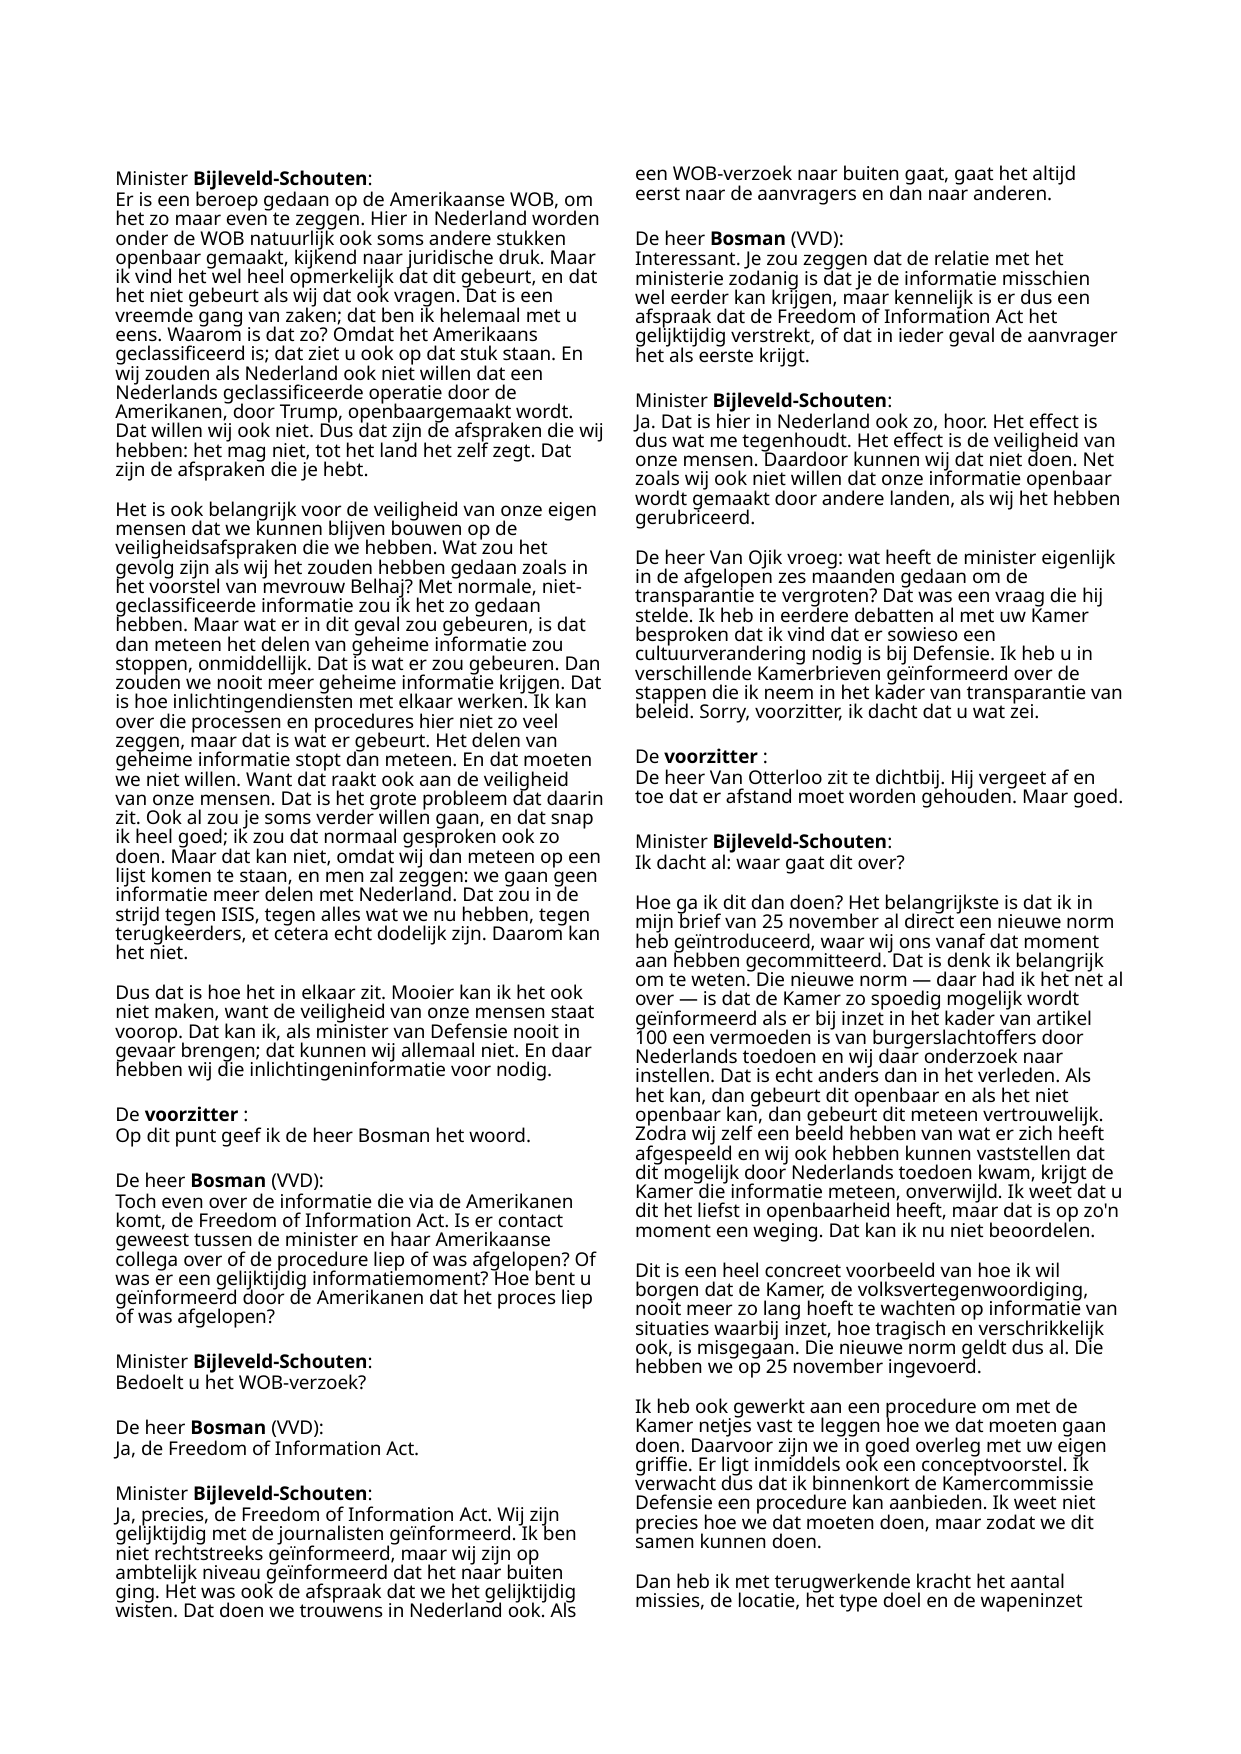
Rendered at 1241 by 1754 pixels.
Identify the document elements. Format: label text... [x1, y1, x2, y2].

text Dus dat is hoe het in elkaar zit. Mooier kan ik het ook niet maken, want de veiligheid van onze mensen staat voorop. Dat kan ik, als minister van Defensie nooit in gevaar brengen; dat kunnen wij allemaal niet. En daar hebben wij die inlichtingeninformatie voor nodig. [115, 984, 605, 1080]
text Interessant. Je zou zeggen dat de relatie met het ministerie zodanig is dat je de informatie misschien wel eerder kan krijgen, maar kennelijk is er dus een afspraak dat de Freedom of Information Act het gelijktijdig verstrekt, of dat in ieder geval de aanvrager het als eerste krijgt. [635, 250, 1125, 366]
text Ik heb ook gewerkt aan een procedure om met de Kamer netjes vast te leggen hoe we dat moeten gaan doen. Daarvoor zijn we in goed overleg met uw eigen griffie. Er ligt inmiddels ook een conceptvoorstel. Ik verwacht dus dat ik binnenkort de Kamercommissie Defensie een procedure kan aanbieden. Ik weet niet precies hoe we dat moeten doen, maar zodat we dit samen kunnen doen. [635, 1398, 1125, 1552]
text De voorzitter : [635, 743, 1125, 769]
text Ja, precies, de Freedom of Information Act. Wij zijn gelijktijdig met de journalisten geïnformeerd. Ik ben niet rechtstreeks geïnformeerd, maar wij zijn op ambtelijk niveau geïnformeerd dat het naar buiten ging. Het was ook de afspraak dat we het gelijktijdig wisten. Dat doen we trouwens in Nederland ook. Als [115, 1506, 605, 1622]
text een WOB-verzoek naar buiten gaat, gaat het altijd eerst naar de aanvragers en dan naar anderen. [635, 165, 1125, 204]
text Dit is een heel concreet voorbeeld van hoe ik wil borgen dat de Kamer, de volksvertegenwoordiging, nooit meer zo lang hoeft te wachten op informatie van situaties waarbij inzet, hoe tragisch en verschrikkelijk ook, is misgegaan. Die nieuwe norm geldt dus al. Die hebben we op 25 november ingevoerd. [635, 1262, 1125, 1377]
text De voorzitter : [115, 1101, 605, 1127]
text Minister Bijleveld-Schouten: [635, 828, 1125, 854]
text Er is een beroep gedaan op de Amerikaanse WOB, om het zo maar even te zeggen. Hier in Nederland worden onder de WOB natuurlijk ook soms andere stukken openbaar gemaakt, kijkend naar juridische druk. Maar ik vind het wel heel opmerkelijk dat dit gebeurt, en dat het niet gebeurt als wij dat ook vragen. Dat is een vreemde gang van zaken; dat ben ik helemaal met u eens. Waarom is dat zo? Omdat het Amerikaans geclassificeerd is; dat ziet u ook op dat stuk staan. En wij zouden als Nederland ook niet willen dat een Nederlands geclassificeerde operatie door de Amerikanen, door Trump, openbaargemaakt wordt. Dat willen wij ook niet. Dus dat zijn de afspraken die wij hebben: het mag niet, tot het land het zelf zegt. Dat zijn de afspraken die je hebt. [115, 191, 605, 480]
text Minister Bijleveld-Schouten: [115, 1348, 605, 1374]
text Minister Bijleveld-Schouten: [115, 165, 605, 191]
text Bedoelt u het WOB-verzoek? [115, 1374, 605, 1393]
text Toch even over de informatie die via de Amerikanen komt, de Freedom of Information Act. Is er contact geweest tussen de minister en haar Amerikaanse collega over of de procedure liep of was afgelopen? Of was er een gelijktijdig informatiemoment? Hoe bent u geïnformeerd door de Amerikanen dat het proces liep of was afgelopen? [115, 1193, 605, 1328]
text Minister Bijleveld-Schouten: [115, 1480, 605, 1506]
text Ja. Dat is hier in Nederland ook zo, hoor. Het effect is dus wat me tegenhoudt. Het effect is de veiligheid van onze mensen. Daardoor kunnen wij dat niet doen. Net zoals wij ook niet willen dat onze informatie openbaar wordt gemaakt door andere landen, als wij het hebben gerubriceerd. [635, 413, 1125, 528]
text Dan heb ik met terugwerkende kracht het aantal missies, de locatie, het type doel en de wapeninzet [635, 1573, 1125, 1611]
text Het is ook belangrijk voor de veiligheid van onze eigen mensen dat we kunnen blijven bouwen op de veiligheidsafspraken die we hebben. Wat zou het gevolg zijn als wij het zouden hebben gedaan zoals in het voorstel van mevrouw Belhaj? Met normale, niet-geclassificeerde informatie zou ik het zo gedaan hebben. Maar wat er in dit geval zou gebeuren, is dat dan meteen het delen van geheime informatie zou stoppen, onmiddellijk. Dat is wat er zou gebeuren. Dan zouden we nooit meer geheime informatie krijgen. Dat is hoe inlichtingendiensten met elkaar werken. Ik kan over die processen en procedures hier niet zo veel zeggen, maar dat is wat er gebeurt. Het delen van geheime informatie stopt dan meteen. En dat moeten we niet willen. Want dat raakt ook aan de veiligheid van onze mensen. Dat is het grote probleem dat daarin zit. Ook al zou je soms verder willen gaan, en dat snap ik heel goed; ik zou dat normaal gesproken ook zo doen. Maar dat kan niet, omdat wij dan meteen op een lijst komen te staan, en men zal zeggen: we gaan geen informatie meer delen met Nederland. Dat zou in de strijd tegen ISIS, tegen alles wat we nu hebben, tegen terugkeerders, et cetera echt dodelijk zijn. Daarom kan het niet. [115, 501, 605, 963]
text De heer Bosman (VVD): [115, 1414, 605, 1440]
text De heer Bosman (VVD): [115, 1167, 605, 1193]
text De heer Van Ojik vroeg: wat heeft de minister eigenlijk in de afgelopen zes maanden gedaan om de transparantie te vergroten? Dat was een vraag die hij stelde. Ik heb in eerdere debatten al met uw Kamer besproken dat ik vind dat er sowieso een cultuurverandering nodig is bij Defensie. Ik heb u in verschillende Kamerbrieven geïnformeerd over de stappen die ik neem in het kader van transparantie van beleid. Sorry, voorzitter, ik dacht dat u wat zei. [635, 549, 1125, 722]
text De heer Van Otterloo zit te dichtbij. Hij vergeet af en toe dat er afstand moet worden gehouden. Maar goed. [635, 769, 1125, 807]
text Minister Bijleveld-Schouten: [635, 387, 1125, 413]
text Op dit punt geef ik de heer Bosman het woord. [115, 1127, 605, 1146]
text De heer Bosman (VVD): [635, 225, 1125, 250]
text Hoe ga ik dit dan doen? Het belangrijkste is dat ik in mijn brief van 25 november al direct een nieuwe norm heb geïntroduceerd, waar wij ons vanaf dat moment aan hebben gecommitteerd. Dat is denk ik belangrijk om te weten. Die nieuwe norm — daar had ik het net al over — is dat de Kamer zo spoedig mogelijk wordt geïnformeerd als er bij inzet in het kader van artikel 100 een vermoeden is van burgerslachtoffers door Nederlands toedoen en wij daar onderzoek naar instellen. Dat is echt anders dan in het verleden. Als het kan, dan gebeurt dit openbaar en als het niet openbaar kan, dan gebeurt dit meteen vertrouwelijk. Zodra wij zelf een beeld hebben van wat er zich heeft afgespeeld en wij ook hebben kunnen vaststellen dat dit mogelijk door Nederlands toedoen kwam, krijgt de Kamer die informatie meteen, onverwijld. Ik weet dat u dit het liefst in openbaarheid heeft, maar dat is op zo'n moment een weging. Dat kan ik nu niet beoordelen. [635, 894, 1125, 1241]
text Ik dacht al: waar gaat dit over? [635, 854, 1125, 873]
text Ja, de Freedom of Information Act. [115, 1440, 605, 1459]
